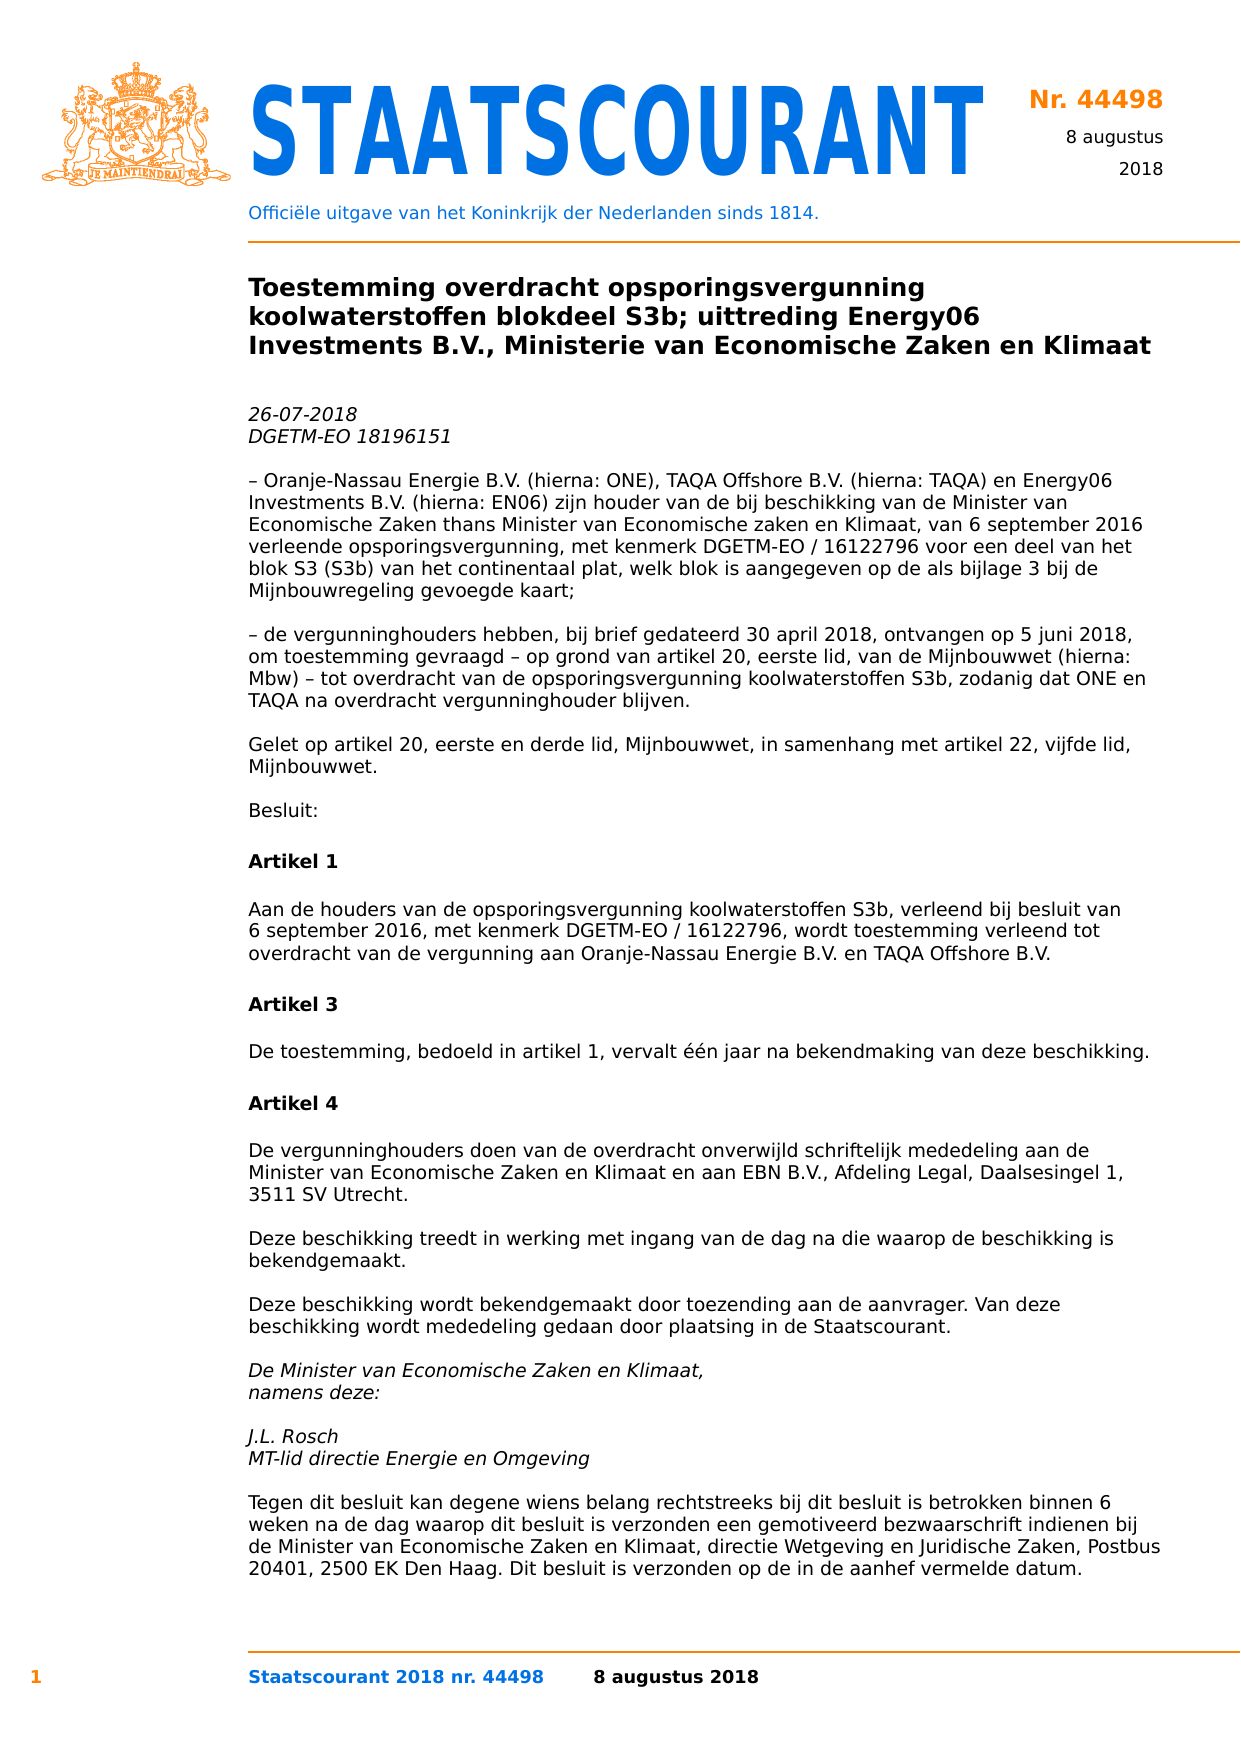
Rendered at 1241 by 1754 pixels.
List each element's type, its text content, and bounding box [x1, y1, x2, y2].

table_header [25, 62, 248, 241]
text Besluit: [248, 799, 1163, 821]
text 26-07-2018 [248, 404, 1163, 426]
text De Minister van Economische Zaken en Klimaat, namens deze: J.L. Rosch MT-lid directie Energie en Omgeving [248, 1360, 1163, 1470]
subtitle Artikel 3 [248, 994, 1163, 1016]
text Deze beschikking wordt bekendgemaakt door toezending aan de aanvrager. Van deze beschikking wordt mededeling gedaan door plaatsing in de Staatscourant. [248, 1294, 1163, 1338]
text Tegen dit besluit kan degene wiens belang rechtstreeks bij dit besluit is betrokken binnen 6 weken na de dag waarop dit besluit is verzonden een gemotiveerd bezwaarschrift indienen bij de Minister van Economische Zaken en Klimaat, directie Wetgeving en Juridische Zaken, Postbus 20401, 2500 EK Den Haag. Dit besluit is verzonden op de in de aanhef vermelde datum. [248, 1492, 1163, 1579]
text Deze beschikking treedt in werking met ingang van de dag na die waarop de beschikking is bekendgemaakt. [248, 1228, 1163, 1272]
subtitle Artikel 1 [248, 851, 1163, 873]
subtitle Artikel 4 [248, 1093, 1163, 1115]
picture [41, 62, 231, 186]
table_cell Officiële uitgave van het Koninkrijk der Nederlanden sinds 1814. [248, 203, 1240, 241]
table_cell 8 augustus [998, 121, 1240, 153]
table_header Nr. 44498 [998, 62, 1240, 121]
text Aan de houders van de opsporingsvergunning koolwaterstoffen S3b, verleend bij besluit van 6 september 2016, met kenmerk DGETM-EO / 16122796, wordt toestemming verleend tot overdracht van de vergunning aan Oranje-Nassau Energie B.V. en TAQA Offshore B.V. [248, 898, 1163, 964]
text – Oranje-Nassau Energie B.V. (hierna: ONE), TAQA Offshore B.V. (hierna: TAQA) en Energy06 Investments B.V. (hierna: EN06) zijn houder van de bij beschikking van de Minister van Economische Zaken thans Minister van Economische zaken en Klimaat, van 6 september 2016 verleende opsporingsvergunning, met kenmerk DGETM-EO / 16122796 voor een deel van het blok S3 (S3b) van het continentaal plat, welk blok is aangegeven op de als bijlage 3 bij de Mijnbouwregeling gevoegde kaart; [248, 470, 1163, 602]
table_cell 2018 [998, 153, 1240, 203]
table_header STAATSCOURANT [248, 62, 998, 203]
text De toestemming, bedoeld in artikel 1, vervalt één jaar na bekendmaking van deze beschikking. [248, 1041, 1163, 1063]
text De vergunninghouders doen van de overdracht onverwijld schriftelijk mededeling aan de Minister van Economische Zaken en Klimaat en aan EBN B.V., Afdeling Legal, Daalsesingel 1, 3511 SV Utrecht. [248, 1140, 1163, 1206]
text Gelet op artikel 20, eerste en derde lid, Mijnbouwwet, in samenhang met artikel 22, vijfde lid, Mijnbouwwet. [248, 734, 1163, 778]
text DGETM-EO 18196151 [248, 426, 1163, 448]
subtitle Toestemming overdracht opsporingsvergunning koolwaterstoffen blokdeel S3b; uittreding Energy06 Investments B.V., Ministerie van Economische Zaken en Klimaat [248, 273, 1163, 361]
text – de vergunninghouders hebben, bij brief gedateerd 30 april 2018, ontvangen op 5 juni 2018, om toestemming gevraagd – op grond van artikel 20, eerste lid, van de Mijnbouwwet (hierna: Mbw) – tot overdracht van de opsporingsvergunning koolwaterstoffen S3b, zodanig dat ONE en TAQA na overdracht vergunninghouder blijven. [248, 624, 1163, 712]
